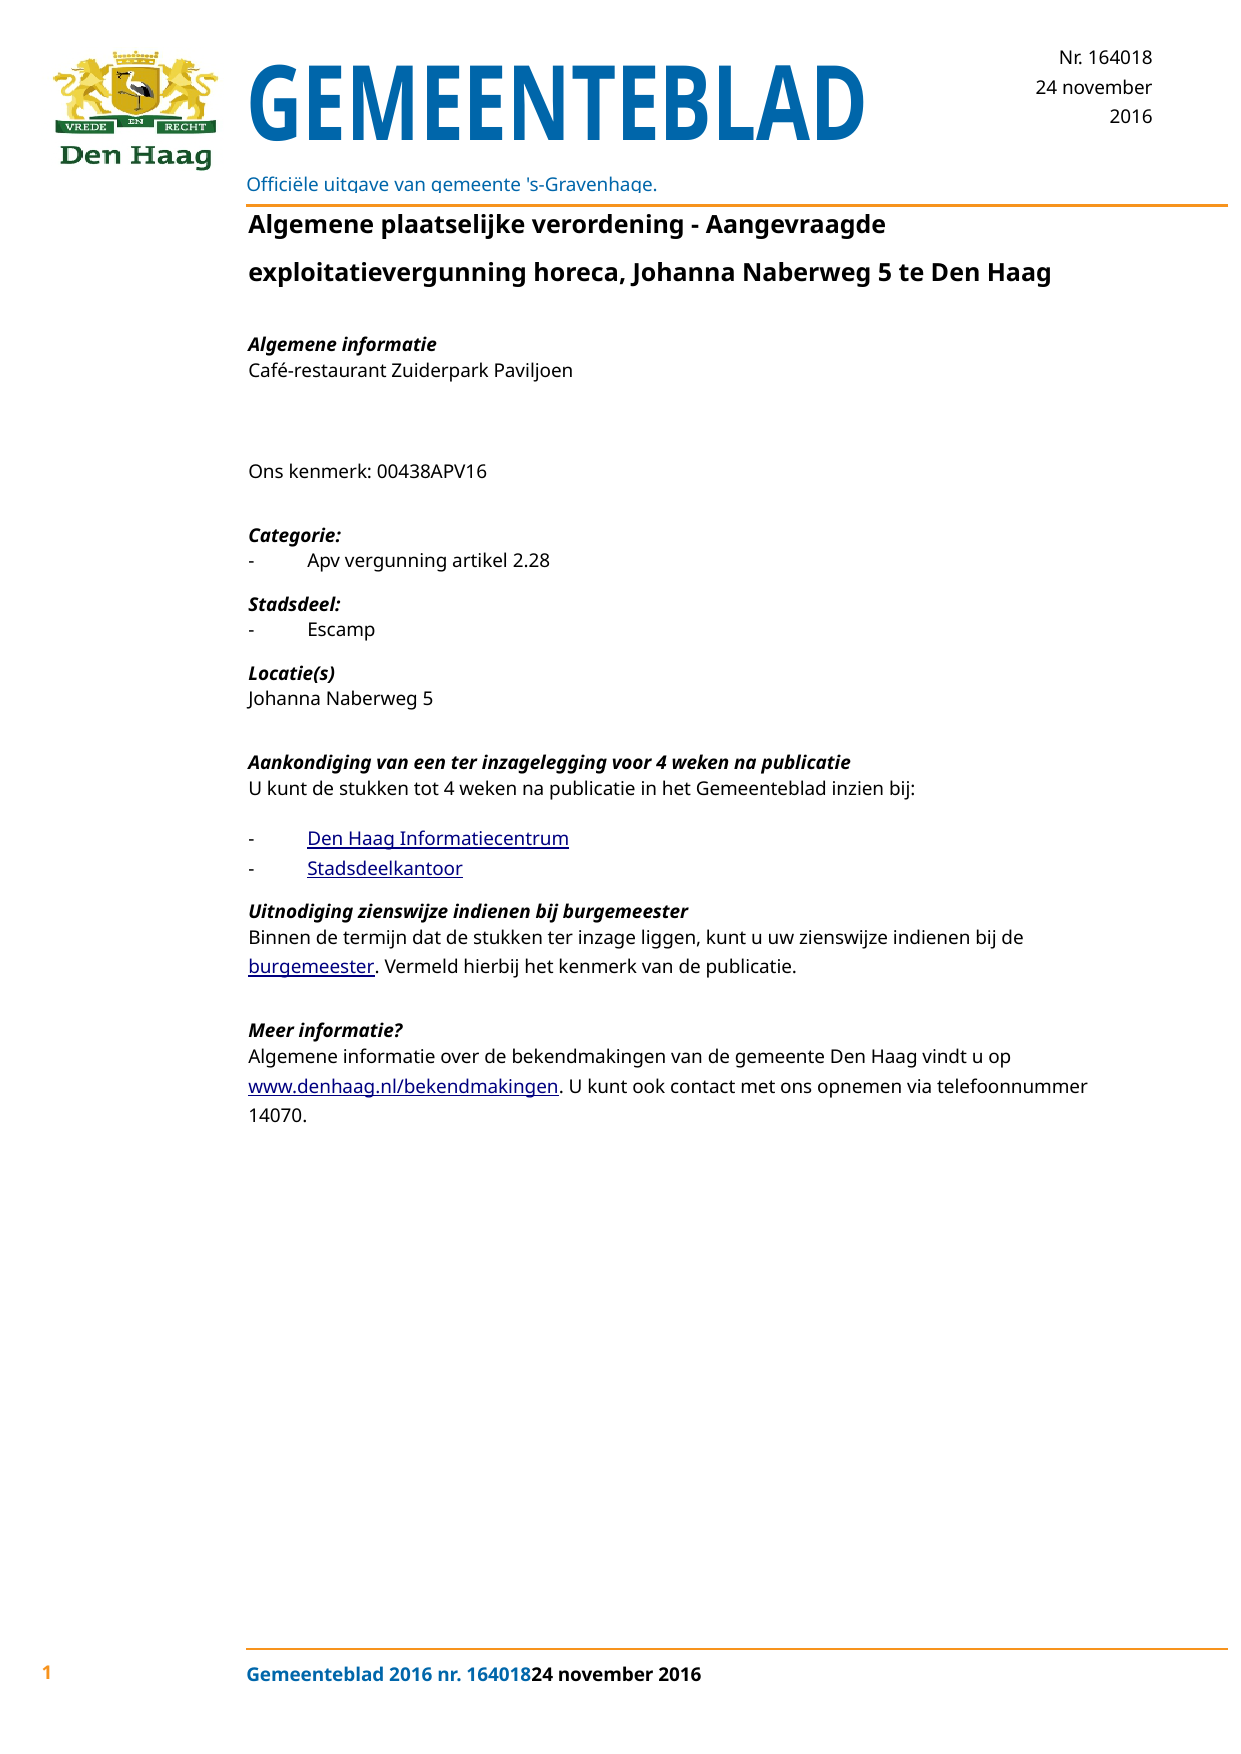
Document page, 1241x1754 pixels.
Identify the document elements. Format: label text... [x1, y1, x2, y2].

text Algemene informatie over de bekendmakingen van de gemeente Den Haag vindt u op www.denhaag.nl/bekendmakingen. U kunt ook contact met ons opnemen via telefoonnummer 14070. [248, 1043, 1152, 1128]
text Ons kenmerk: 00438APV16 [248, 458, 1152, 484]
text Binnen de termijn dat de stukken ter inzage liggen, kunt u uw zienswijze indienen bij de burgemeester. Vermeld hierbij het kenmerk van de publicatie. [248, 924, 1152, 979]
text Johanna Naberweg 5 [248, 685, 1152, 711]
picture [41, 47, 231, 172]
list Den Haag Informatiecentrum [248, 826, 1152, 851]
list Apv vergunning artikel 2.28 [248, 548, 1152, 573]
text Aankondiging van een ter inzagelegging voor 4 weken na publicatie [248, 749, 1152, 775]
text Uitnodiging zienswijze indienen bij burgemeester [248, 898, 1152, 924]
list Stadsdeelkantoor [248, 855, 1152, 881]
text Meer informatie? [248, 1017, 1152, 1043]
text Café-restaurant Zuiderpark Paviljoen [248, 357, 1152, 383]
text U kunt de stukken tot 4 weken na publicatie in het Gemeenteblad inzien bij: [248, 775, 1152, 801]
text Categorie: [248, 522, 1152, 548]
text Algemene plaatselijke verordening - Aangevraagde exploitatievergunning horeca, Johanna Naberweg 5 te Den Haag [248, 207, 1152, 288]
text Algemene informatie [248, 331, 1152, 357]
text Stadsdeel: [248, 591, 1152, 617]
list Escamp [248, 617, 1152, 642]
text Locatie(s) [248, 660, 1152, 685]
